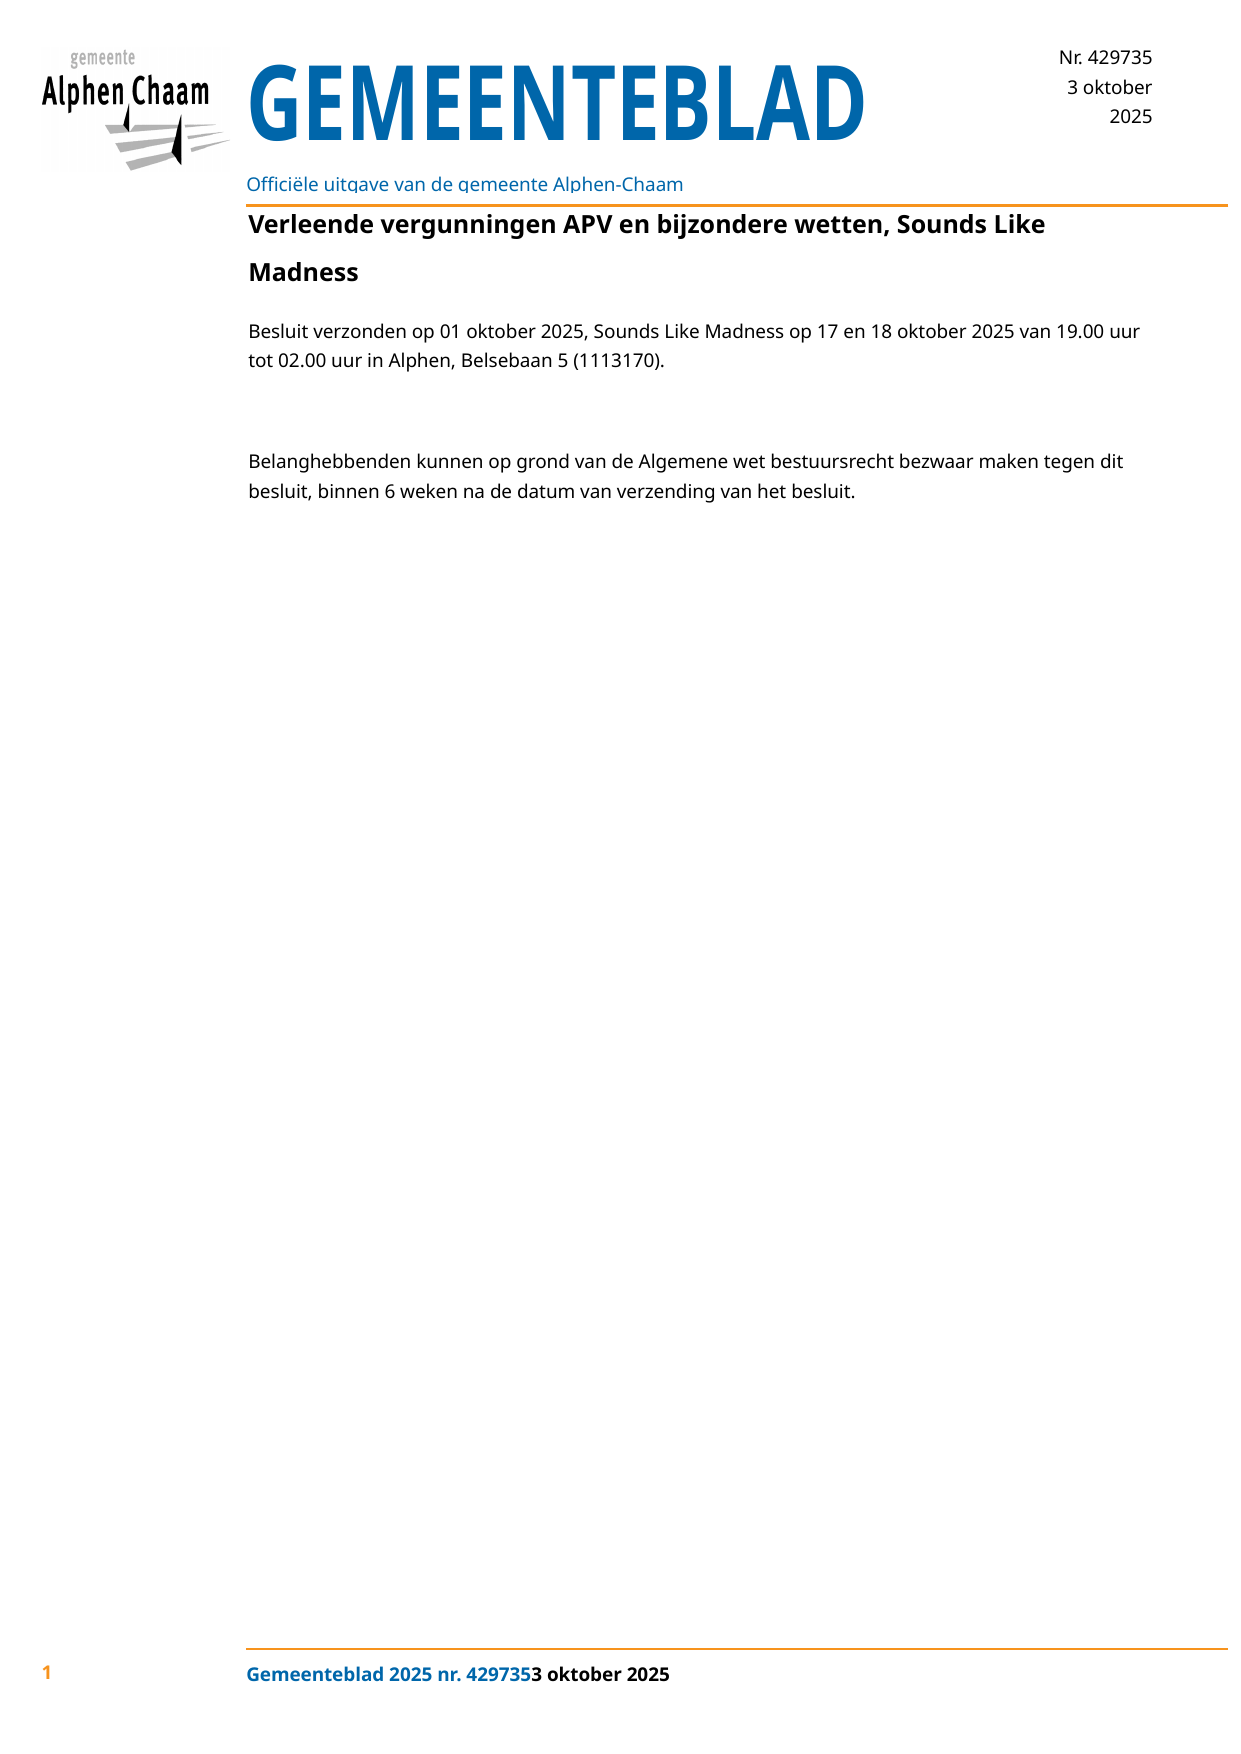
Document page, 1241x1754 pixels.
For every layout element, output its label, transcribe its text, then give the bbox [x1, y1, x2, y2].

picture [41, 47, 231, 172]
text Besluit verzonden op 01 oktober 2025, Sounds Like Madness op 17 en 18 oktober 2025 van 19.00 uur tot 02.00 uur in Alphen, Belsebaan 5 (1113170). [248, 318, 1152, 373]
text Verleende vergunningen APV en bijzondere wetten, Sounds Like Madness [248, 207, 1152, 288]
text Belanghebbenden kunnen op grond van de Algemene wet bestuursrecht bezwaar maken tegen dit besluit, binnen 6 weken na de datum van verzending van het besluit. [248, 448, 1152, 504]
